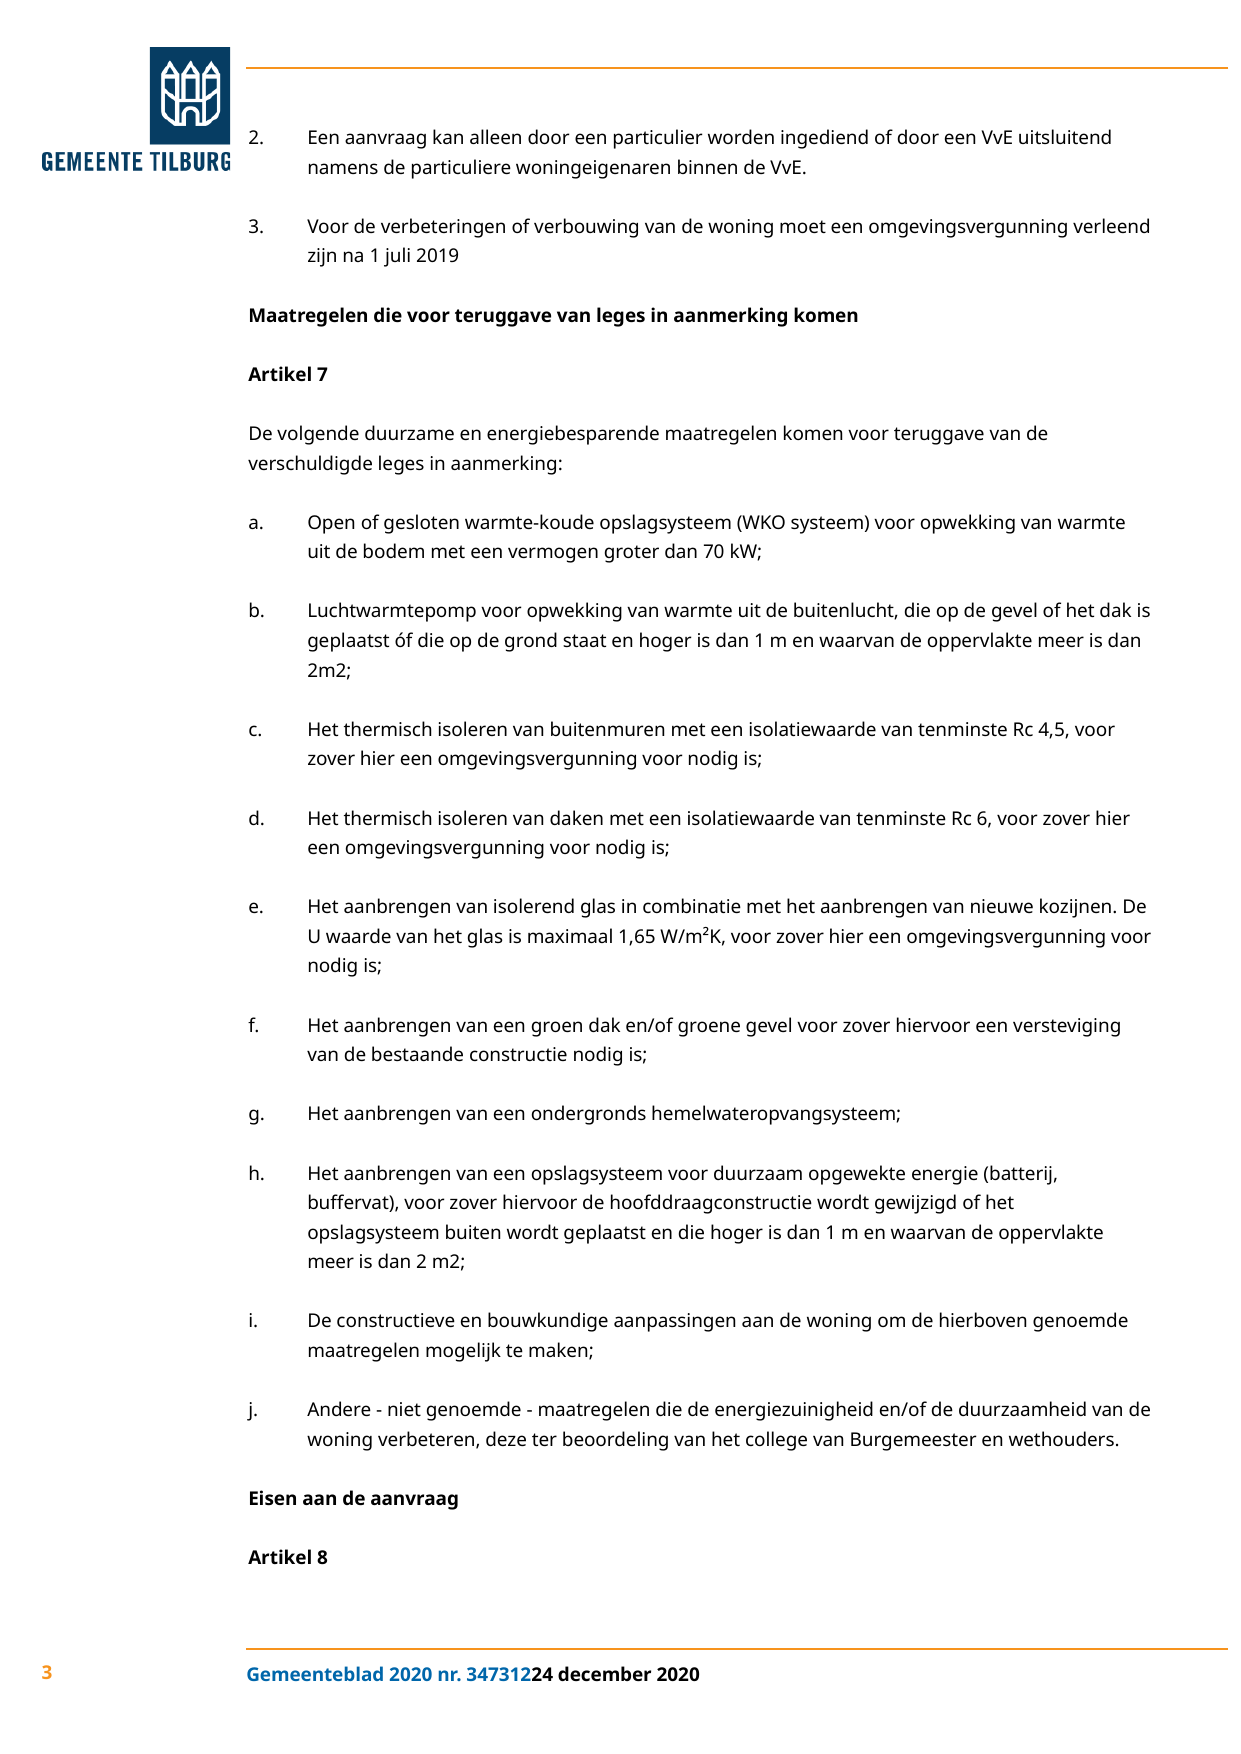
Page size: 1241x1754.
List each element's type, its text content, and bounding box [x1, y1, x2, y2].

list Het aanbrengen van een opslagsysteem voor duurzaam opgewekte energie (batterij, buffervat), voor zover hiervoor de hoofddraagconstructie wordt gewijzigd of het opslagsysteem buiten wordt geplaatst en die hoger is dan 1 m en waarvan de oppervlakte meer is dan 2 m2; [248, 1160, 1152, 1274]
list Het thermisch isoleren van buitenmuren met een isolatiewaarde van tenminste Rc 4,5, voor zover hier een omgevingsvergunning voor nodig is; [248, 716, 1152, 771]
list Een aanvraag kan alleen door een particulier worden ingediend of door een VvE uitsluitend namens de particuliere woningeigenaren binnen de VvE. [248, 124, 1152, 180]
list Luchtwarmtepomp voor opwekking van warmte uit de buitenlucht, die op de gevel of het dak is geplaatst óf die op de grond staat en hoger is dan 1 m en waarvan de oppervlakte meer is dan 2m2; [248, 598, 1152, 683]
list Voor de verbeteringen of verbouwing van de woning moet een omgevingsvergunning verleend zijn na 1 juli 2019 [248, 213, 1152, 268]
list Het aanbrengen van isolerend glas in combinatie met het aanbrengen van nieuwe kozijnen. De U waarde van het glas is maximaal 1,65 W/m²K, voor zover hier een omgevingsvergunning voor nodig is; [248, 893, 1152, 978]
list Open of gesloten warmte-koude opslagsysteem (WKO systeem) voor opwekking van warmte uit de bodem met een vermogen groter dan 70 kW; [248, 509, 1152, 564]
picture [41, 47, 231, 172]
text Eisen aan de aanvraag [248, 1485, 1152, 1511]
list Het aanbrengen van een ondergronds hemelwateropvangsysteem; [248, 1101, 1152, 1126]
text Artikel 7 [248, 361, 1152, 387]
list Het thermisch isoleren van daken met een isolatiewaarde van tenminste Rc 6, voor zover hier een omgevingsvergunning voor nodig is; [248, 805, 1152, 860]
list Andere - niet genoemde - maatregelen die de energiezuinigheid en/of de duurzaamheid van de woning verbeteren, deze ter beoordeling van het college van Burgemeester en wethouders. [248, 1396, 1152, 1452]
list Het aanbrengen van een groen dak en/of groene gevel voor zover hiervoor een versteviging van de bestaande constructie nodig is; [248, 1012, 1152, 1067]
list De constructieve en bouwkundige aanpassingen aan de woning om de hierboven genoemde maatregelen mogelijk te maken; [248, 1308, 1152, 1363]
text Artikel 8 [248, 1544, 1152, 1570]
text De volgende duurzame en energiebesparende maatregelen komen voor teruggave van de verschuldigde leges in aanmerking: [248, 420, 1152, 476]
text Maatregelen die voor teruggave van leges in aanmerking komen [248, 302, 1152, 328]
